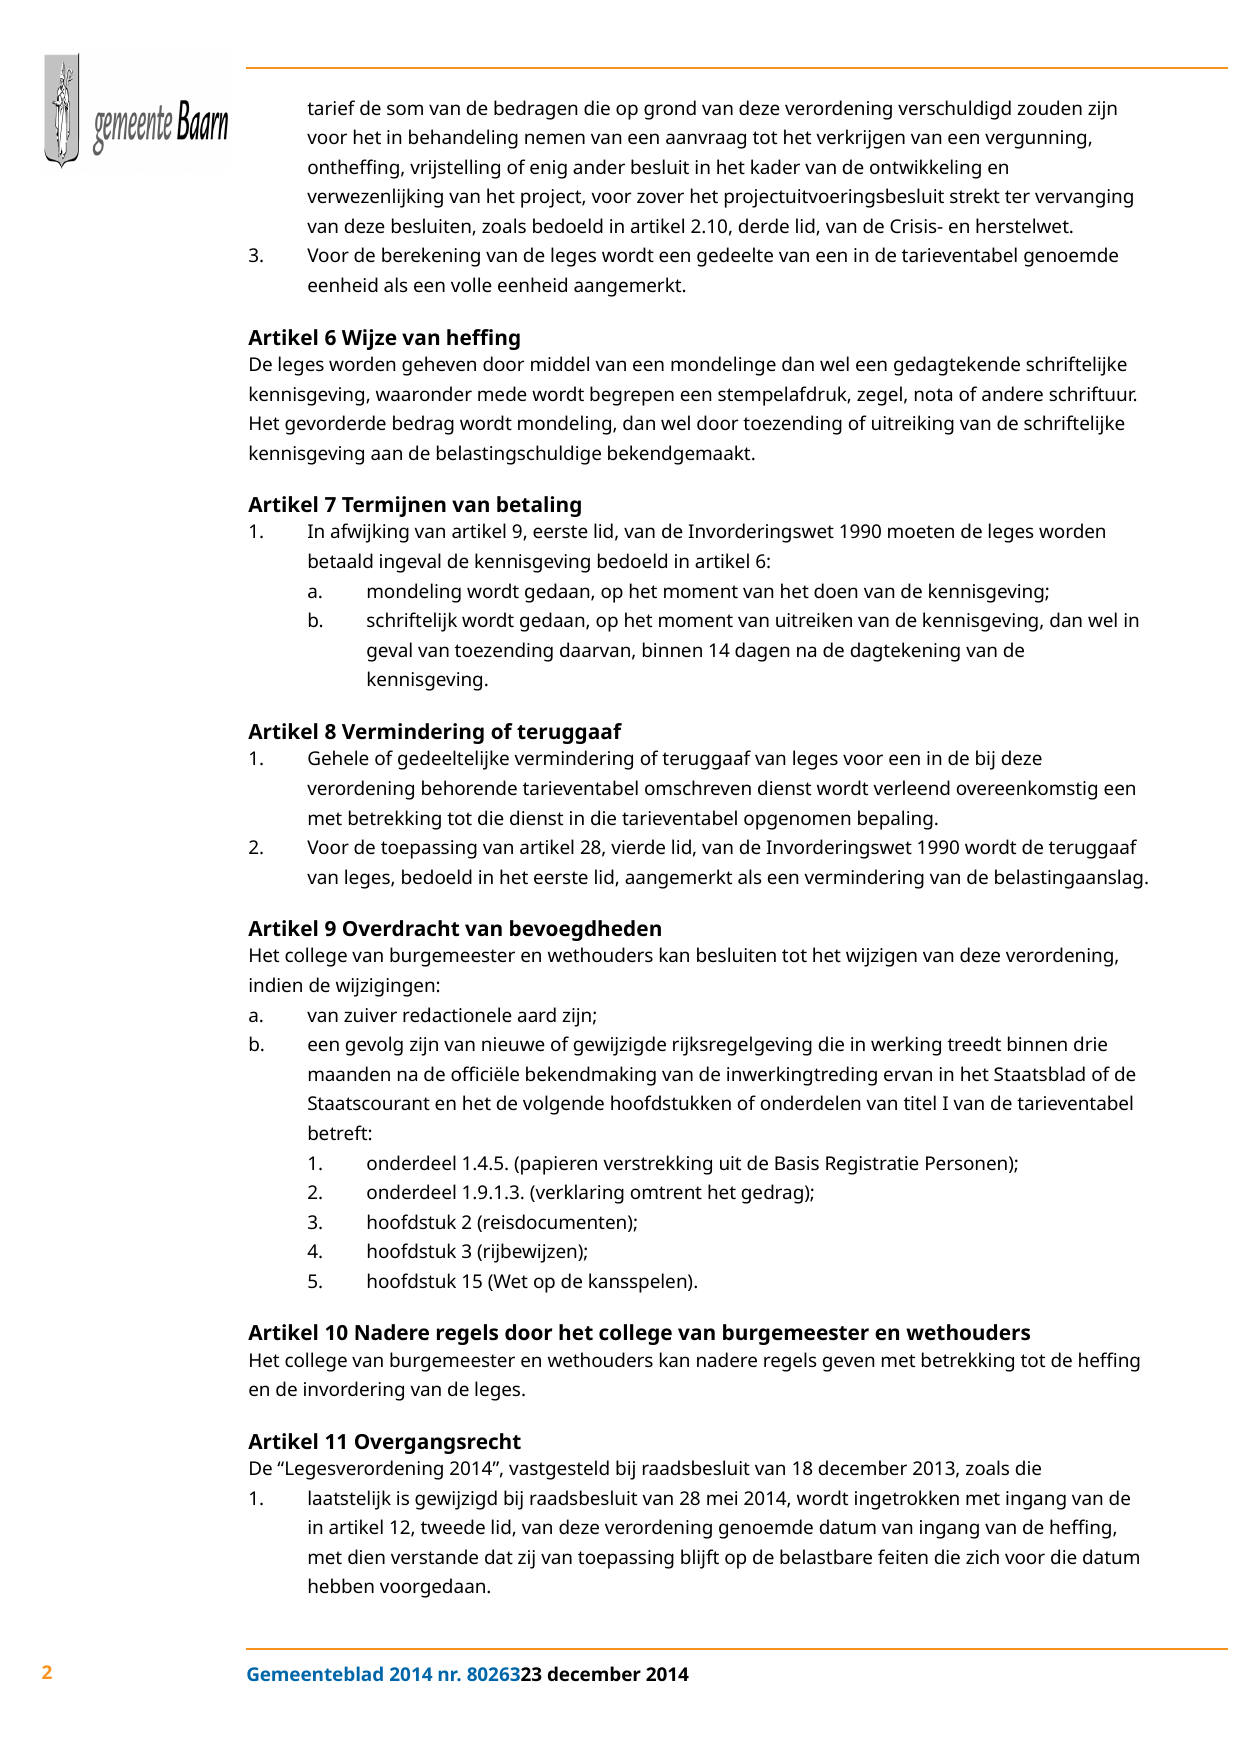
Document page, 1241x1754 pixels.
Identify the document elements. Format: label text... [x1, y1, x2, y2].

list van zuiver redactionele aard zijn; [248, 1002, 1152, 1028]
picture [41, 47, 231, 172]
list onderdeel 1.4.5. (papieren verstrekking uit de Basis Registratie Personen); [307, 1150, 1152, 1176]
list hoofdstuk 15 (Wet op de kansspelen). [307, 1268, 1152, 1294]
list Gehele of gedeeltelijke vermindering of teruggaaf van leges voor een in de bij deze verordening behorende tarieventabel omschreven dienst wordt verleend overeenkomstig een met betrekking tot die dienst in die tarieventabel opgenomen bepaling. [248, 746, 1152, 830]
list schriftelijk wordt gedaan, op het moment van uitreiken van de kennisgeving, dan wel in geval van toezending daarvan, binnen 14 dagen na de dagtekening van de kennisgeving. [307, 607, 1152, 692]
list een gevolg zijn van nieuwe of gewijzigde rijksregelgeving die in werking treedt binnen drie maanden na de officiële bekendmaking van de inwerkingtreding ervan in het Staatsblad of de Staatscourant en het de volgende hoofdstukken of onderdelen van titel I van de tarieventabel betreft: [248, 1031, 1152, 1146]
text Artikel 11 Overgangsrecht [248, 1427, 1152, 1455]
list laatstelijk is gewijzigd bij raadsbesluit van 28 mei 2014, wordt ingetrokken met ingang van de in artikel 12, tweede lid, van deze verordening genoemde datum van ingang van de heffing, met dien verstande dat zij van toepassing blijft op de belastbare feiten die zich voor die datum hebben voorgedaan. [248, 1485, 1152, 1599]
text De leges worden geheven door middel van een mondelinge dan wel een gedagtekende schriftelijke kennisgeving, waaronder mede wordt begrepen een stempelafdruk, zegel, nota of andere schriftuur. Het gevorderde bedrag wordt mondeling, dan wel door toezending of uitreiking van de schriftelijke kennisgeving aan de belastingschuldige bekendgemaakt. [248, 351, 1152, 466]
text Het college van burgemeester en wethouders kan besluiten tot het wijzigen van deze verordening, indien de wijzigingen: [248, 943, 1152, 998]
list hoofdstuk 3 (rijbewijzen); [307, 1238, 1152, 1264]
list Voor de toepassing van artikel 28, vierde lid, van de Invorderingswet 1990 wordt de teruggaaf van leges, bedoeld in het eerste lid, aangemerkt als een vermindering van de belastingaanslag. [248, 834, 1152, 889]
text De “Legesverordening 2014”, vastgesteld bij raadsbesluit van 18 december 2013, zoals die [248, 1455, 1152, 1481]
list onderdeel 1.9.1.3. (verklaring omtrent het gedrag); [307, 1179, 1152, 1205]
list tarief de som van de bedragen die op grond van deze verordening verschuldigd zouden zijn voor het in behandeling nemen van een aanvraag tot het verkrijgen van een vergunning, ontheffing, vrijstelling of enig ander besluit in het kader van de ontwikkeling en verwezenlijking van het project, voor zover het projectuitvoeringsbesluit strekt ter vervanging van deze besluiten, zoals bedoeld in artikel 2.10, derde lid, van de Crisis- en herstelwet. [248, 95, 1152, 239]
text Artikel 8 Vermindering of teruggaaf [248, 717, 1152, 746]
list In afwijking van artikel 9, eerste lid, van de Invorderingswet 1990 moeten de leges worden betaald ingeval de kennisgeving bedoeld in artikel 6: [248, 519, 1152, 574]
text Artikel 6 Wijze van heffing [248, 323, 1152, 351]
list mondeling wordt gedaan, op het moment van het doen van de kennisgeving; [307, 578, 1152, 604]
text Het college van burgemeester en wethouders kan nadere regels geven met betrekking tot de heffing en de invordering van de leges. [248, 1347, 1152, 1402]
list hoofdstuk 2 (reisdocumenten); [307, 1209, 1152, 1235]
list Voor de berekening van de leges wordt een gedeelte van een in de tarieventabel genoemde eenheid als een volle eenheid aangemerkt. [248, 243, 1152, 298]
text Artikel 7 Termijnen van betaling [248, 490, 1152, 519]
text Artikel 9 Overdracht van bevoegdheden [248, 914, 1152, 943]
text Artikel 10 Nadere regels door het college van burgemeester en wethouders [248, 1318, 1152, 1347]
